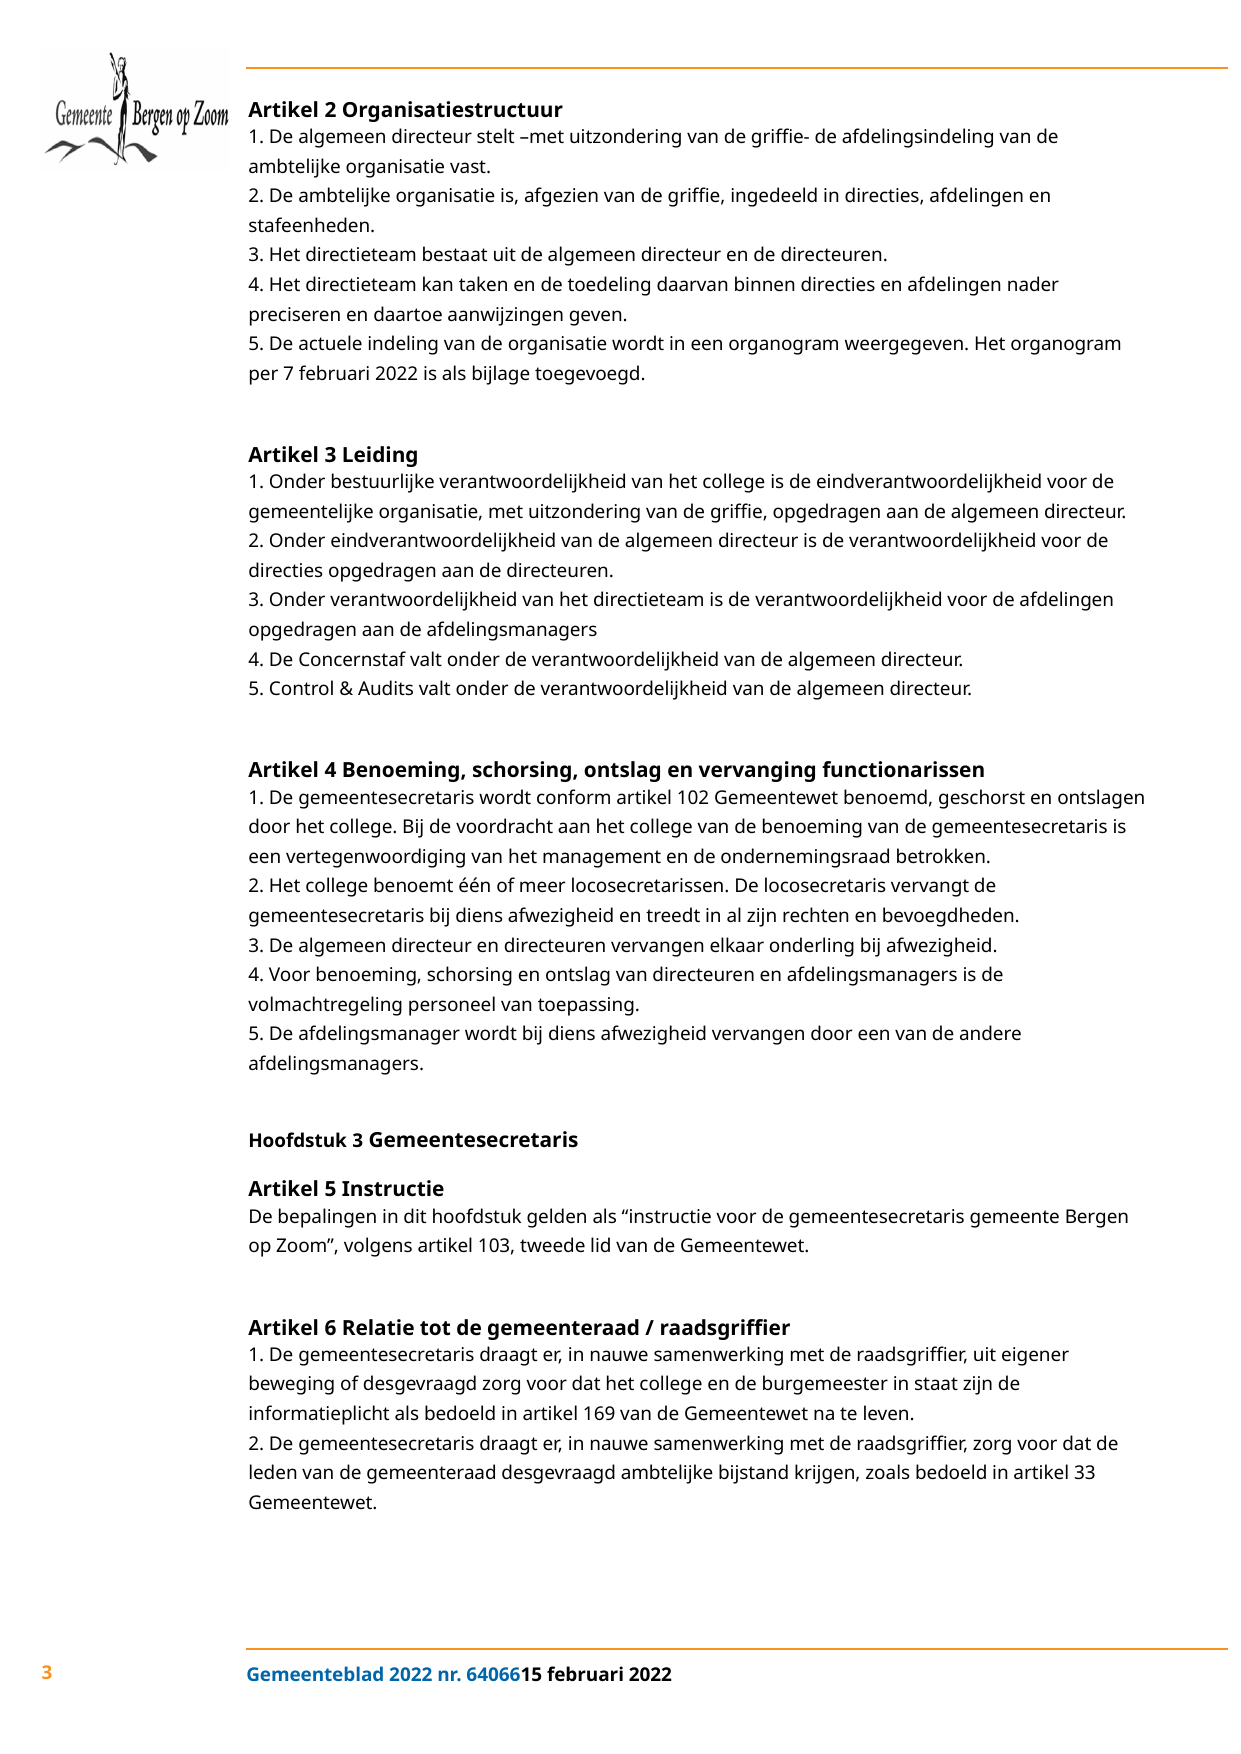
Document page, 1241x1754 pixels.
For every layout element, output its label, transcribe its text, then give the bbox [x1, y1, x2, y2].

picture [41, 47, 231, 172]
text Artikel 3 Leiding [248, 440, 1152, 468]
text 4. Voor benoeming, schorsing en ontslag van directeuren en afdelingsmanagers is de volmachtregeling personeel van toepassing. [248, 961, 1152, 1017]
text 2. De ambtelijke organisatie is, afgezien van de griffie, ingedeeld in directies, afdelingen en stafeenheden. [248, 182, 1152, 238]
text 3. Onder verantwoordelijkheid van het directieteam is de verantwoordelijkheid voor de afdelingen opgedragen aan de afdelingsmanagers [248, 587, 1152, 642]
text 5. De afdelingsmanager wordt bij diens afwezigheid vervangen door een van de andere afdelingsmanagers. [248, 1021, 1152, 1076]
text 4. De Concernstaf valt onder de verantwoordelijkheid van de algemeen directeur. [248, 646, 1152, 672]
text Artikel 6 Relatie tot de gemeenteraad / raadsgriffier [248, 1313, 1152, 1341]
text 1. De gemeentesecretaris wordt conform artikel 102 Gemeentewet benoemd, geschorst en ontslagen door het college. Bij de voordracht aan het college van de benoeming van de gemeentesecretaris is een vertegenwoordiging van het management en de ondernemingsraad betrokken. [248, 784, 1152, 869]
text 2. Onder eindverantwoordelijkheid van de algemeen directeur is de verantwoordelijkheid voor de directies opgedragen aan de directeuren. [248, 527, 1152, 583]
text Artikel 2 Organisatiestructuur [248, 95, 1152, 123]
text De bepalingen in dit hoofdstuk gelden als “instructie voor de gemeentesecretaris gemeente Bergen op Zoom”, volgens artikel 103, tweede lid van de Gemeentewet. [248, 1203, 1152, 1258]
text 2. De gemeentesecretaris draagt er, in nauwe samenwerking met de raadsgriffier, zorg voor dat de leden van de gemeenteraad desgevraagd ambtelijke bijstand krijgen, zoals bedoeld in artikel 33 Gemeentewet. [248, 1430, 1152, 1515]
text 1. De gemeentesecretaris draagt er, in nauwe samenwerking met de raadsgriffier, uit eigener beweging of desgevraagd zorg voor dat het college en de burgemeester in staat zijn de informatieplicht als bedoeld in artikel 169 van de Gemeentewet na te leven. [248, 1341, 1152, 1426]
text 2. Het college benoemt één of meer locosecretarissen. De locosecretaris vervangt de gemeentesecretaris bij diens afwezigheid en treedt in al zijn rechten en bevoegdheden. [248, 873, 1152, 928]
text 1. De algemeen directeur stelt –met uitzondering van de griffie- de afdelingsindeling van de ambtelijke organisatie vast. [248, 123, 1152, 178]
text 3. Het directieteam bestaat uit de algemeen directeur en de directeuren. [248, 242, 1152, 267]
text Artikel 4 Benoeming, schorsing, ontslag en vervanging functionarissen [248, 755, 1152, 784]
text 4. Het directieteam kan taken en de toedeling daarvan binnen directies en afdelingen nader preciseren en daartoe aanwijzingen geven. [248, 271, 1152, 326]
text 5. Control & Audits valt onder de verantwoordelijkheid van de algemeen directeur. [248, 675, 1152, 701]
text 5. De actuele indeling van de organisatie wordt in een organogram weergegeven. Het organogram per 7 februari 2022 is als bijlage toegevoegd. [248, 330, 1152, 386]
text Artikel 5 Instructie [248, 1174, 1152, 1203]
text 1. Onder bestuurlijke verantwoordelijkheid van het college is de eindverantwoordelijkheid voor de gemeentelijke organisatie, met uitzondering van de griffie, opgedragen aan de algemeen directeur. [248, 468, 1152, 524]
text 3. De algemeen directeur en directeuren vervangen elkaar onderling bij afwezigheid. [248, 932, 1152, 957]
text Hoofdstuk 3 Gemeentesecretaris [248, 1125, 1152, 1154]
